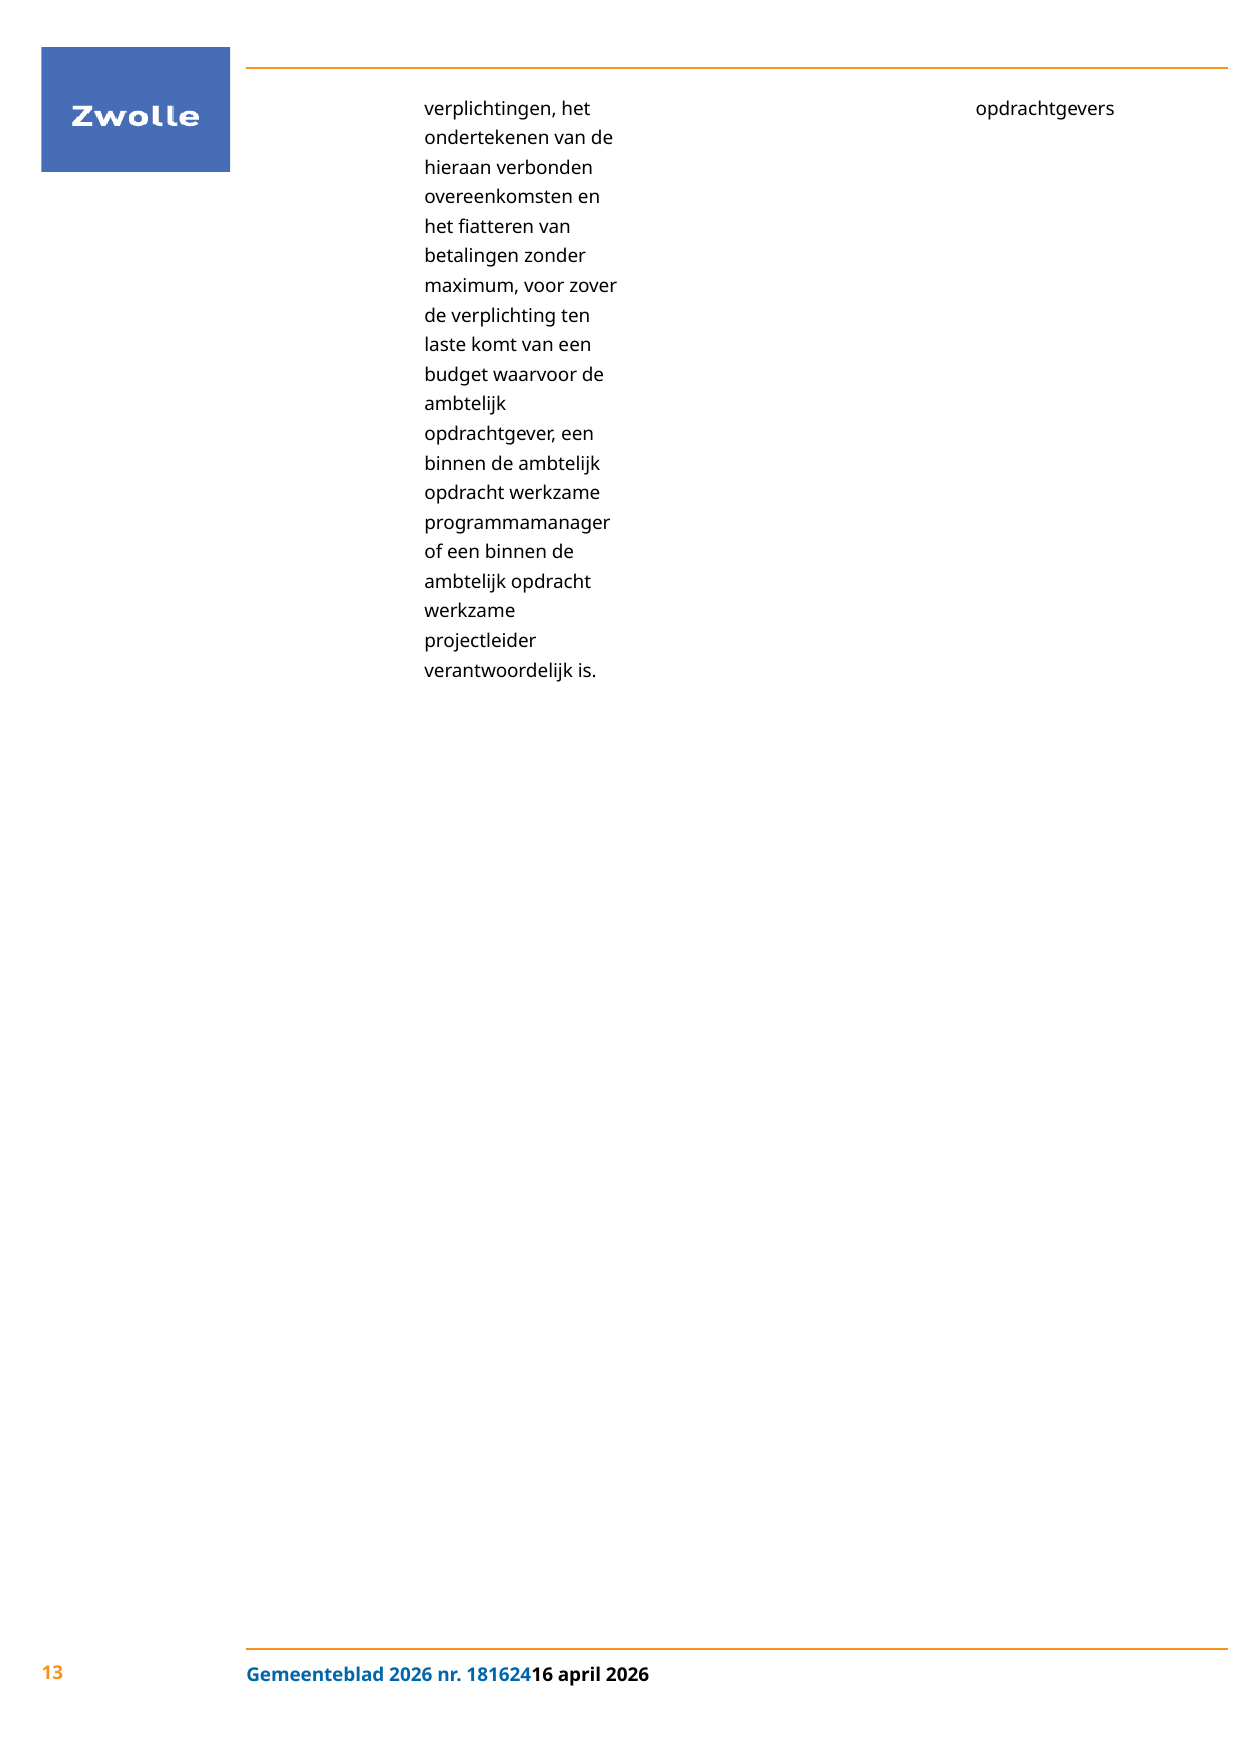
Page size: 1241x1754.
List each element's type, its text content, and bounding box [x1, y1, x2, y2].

table_cell opdrachtgevers [975, 95, 1152, 683]
picture [41, 47, 231, 172]
table_cell [248, 95, 424, 683]
table_cell [623, 95, 799, 683]
table_cell [799, 95, 975, 683]
table_cell verplichtingen, het ondertekenen van de hieraan verbonden overeenkomsten en het fiatteren van betalingen zonder maximum, voor zover de verplichting ten laste komt van een budget waarvoor de ambtelijk opdrachtgever, een binnen de ambtelijk opdracht werkzame programmamanager of een binnen de ambtelijk opdracht werkzame projectleider verantwoordelijk is. [424, 95, 623, 683]
